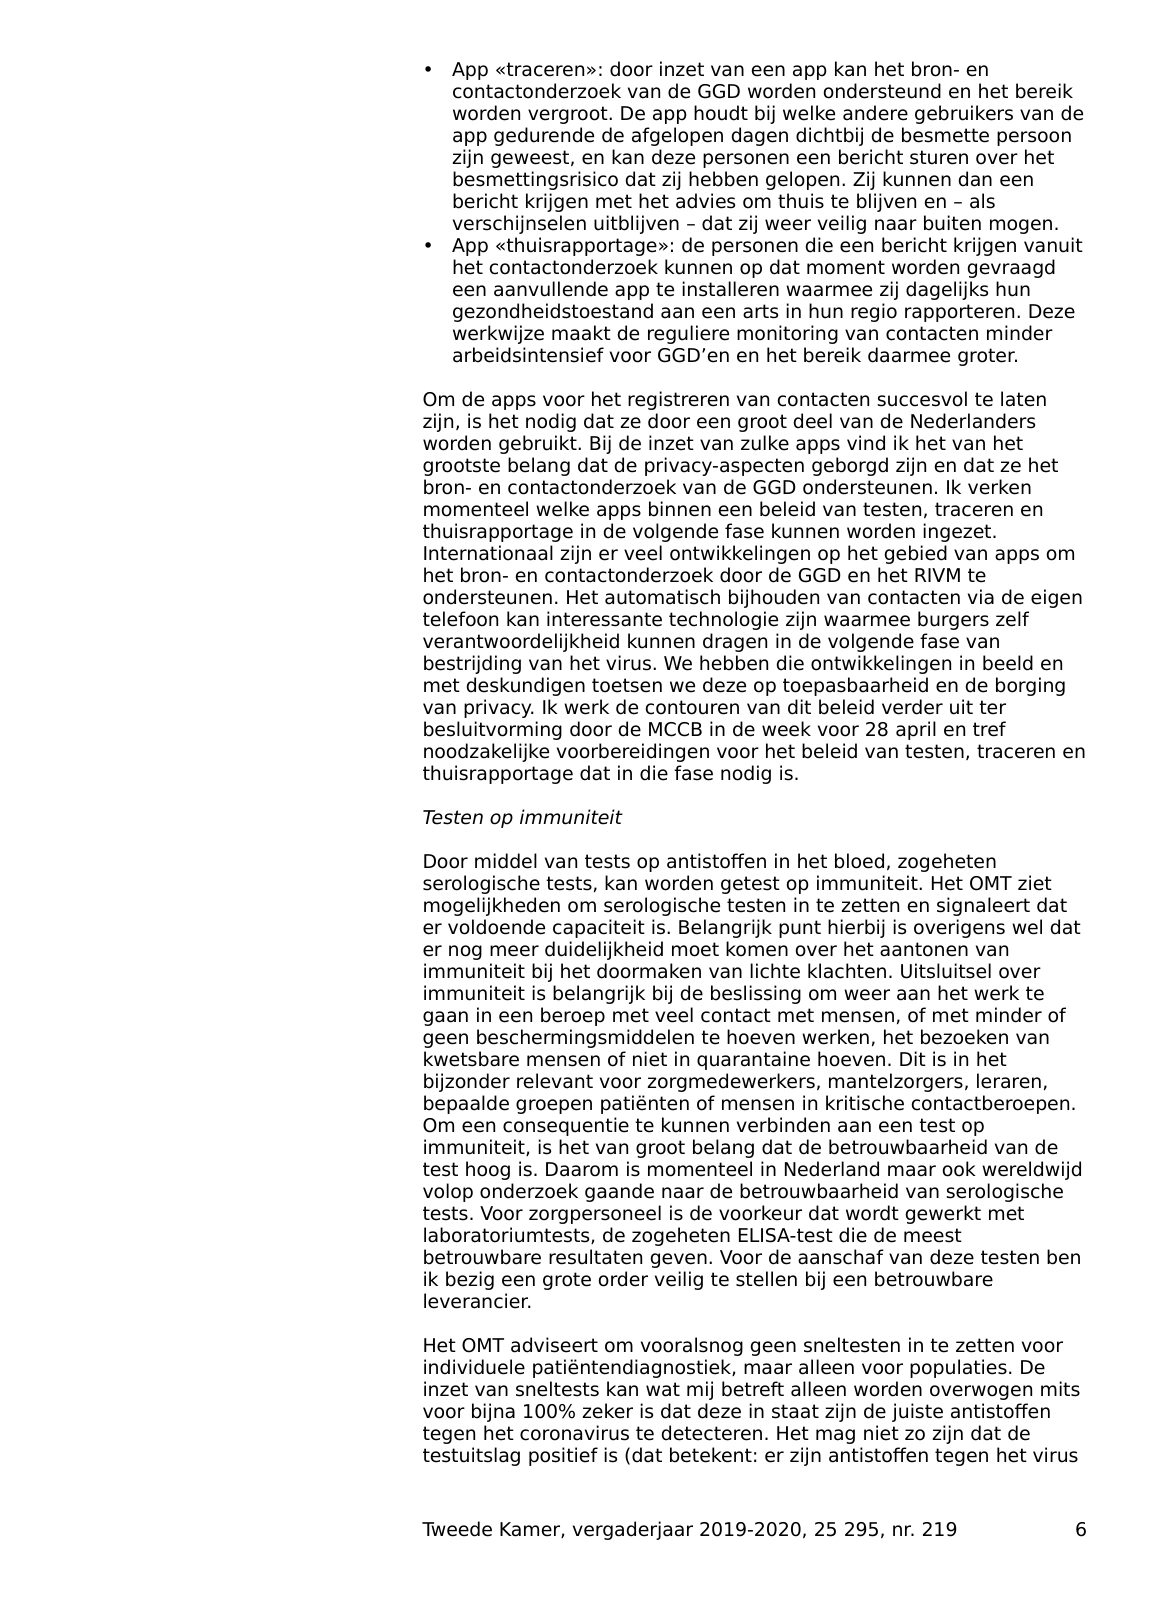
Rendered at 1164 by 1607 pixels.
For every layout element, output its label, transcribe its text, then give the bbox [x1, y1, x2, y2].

text Om de apps voor het registreren van contacten succesvol te laten zijn, is het nodig dat ze door een groot deel van de Nederlanders worden gebruikt. Bij de inzet van zulke apps vind ik het van het grootste belang dat de privacy-aspecten geborgd zijn en dat ze het bron- en contactonderzoek van de GGD ondersteunen. Ik verken momenteel welke apps binnen een beleid van testen, traceren en thuisrapportage in de volgende fase kunnen worden ingezet. Internationaal zijn er veel ontwikkelingen op het gebied van apps om het bron- en contactonderzoek door de GGD en het RIVM te ondersteunen. Het automatisch bijhouden van contacten via de eigen telefoon kan interessante technologie zijn waarmee burgers zelf verantwoordelijkheid kunnen dragen in de volgende fase van bestrijding van het virus. We hebben die ontwikkelingen in beeld en met deskundigen toetsen we deze op toepasbaarheid en de borging van privacy. Ik werk de contouren van dit beleid verder uit ter besluitvorming door de MCCB in de week voor 28 april en tref noodzakelijke voorbereidingen voor het beleid van testen, traceren en thuisrapportage dat in die fase nodig is. [422, 389, 1087, 784]
text Door middel van tests op antistoffen in het bloed, zogeheten serologische tests, kan worden getest op immuniteit. Het OMT ziet mogelijkheden om serologische testen in te zetten en signaleert dat er voldoende capaciteit is. Belangrijk punt hierbij is overigens wel dat er nog meer duidelijkheid moet komen over het aantonen van immuniteit bij het doormaken van lichte klachten. Uitsluitsel over immuniteit is belangrijk bij de beslissing om weer aan het werk te gaan in een beroep met veel contact met mensen, of met minder of geen beschermingsmiddelen te hoeven werken, het bezoeken van kwetsbare mensen of niet in quarantaine hoeven. Dit is in het bijzonder relevant voor zorgmedewerkers, mantelzorgers, leraren, bepaalde groepen patiënten of mensen in kritische contactberoepen. [422, 851, 1087, 1115]
text Het OMT adviseert om vooralsnog geen sneltesten in te zetten voor individuele patiëntendiagnostiek, maar alleen voor populaties. De inzet van sneltests kan wat mij betreft alleen worden overwogen mits voor bijna 100% zeker is dat deze in staat zijn de juiste antistoffen tegen het coronavirus te detecteren. Het mag niet zo zijn dat de testuitslag positief is (dat betekent: er zijn antistoffen tegen het virus [422, 1335, 1087, 1467]
text • App «traceren»: door inzet van een app kan het bron- en contactonderzoek van de GGD worden ondersteund en het bereik worden vergroot. De app houdt bij welke andere gebruikers van de app gedurende de afgelopen dagen dichtbij de besmette persoon zijn geweest, en kan deze personen een bericht sturen over het besmettingsrisico dat zij hebben gelopen. Zij kunnen dan een bericht krijgen met het advies om thuis te blijven en – als verschijnselen uitblijven – dat zij weer veilig naar buiten mogen. [422, 59, 1087, 235]
subtitle Testen op immuniteit [422, 807, 1087, 829]
text • App «thuisrapportage»: de personen die een bericht krijgen vanuit het contactonderzoek kunnen op dat moment worden gevraagd een aanvullende app te installeren waarmee zij dagelijks hun gezondheidstoestand aan een arts in hun regio rapporteren. Deze werkwijze maakt de reguliere monitoring van contacten minder arbeidsintensief voor GGD’en en het bereik daarmee groter. [422, 235, 1087, 367]
text Om een consequentie te kunnen verbinden aan een test op immuniteit, is het van groot belang dat de betrouwbaarheid van de test hoog is. Daarom is momenteel in Nederland maar ook wereldwijd volop onderzoek gaande naar de betrouwbaarheid van serologische tests. Voor zorgpersoneel is de voorkeur dat wordt gewerkt met laboratoriumtests, de zogeheten ELISA-test die de meest betrouwbare resultaten geven. Voor de aanschaf van deze testen ben ik bezig een grote order veilig te stellen bij een betrouwbare leverancier. [422, 1115, 1087, 1312]
